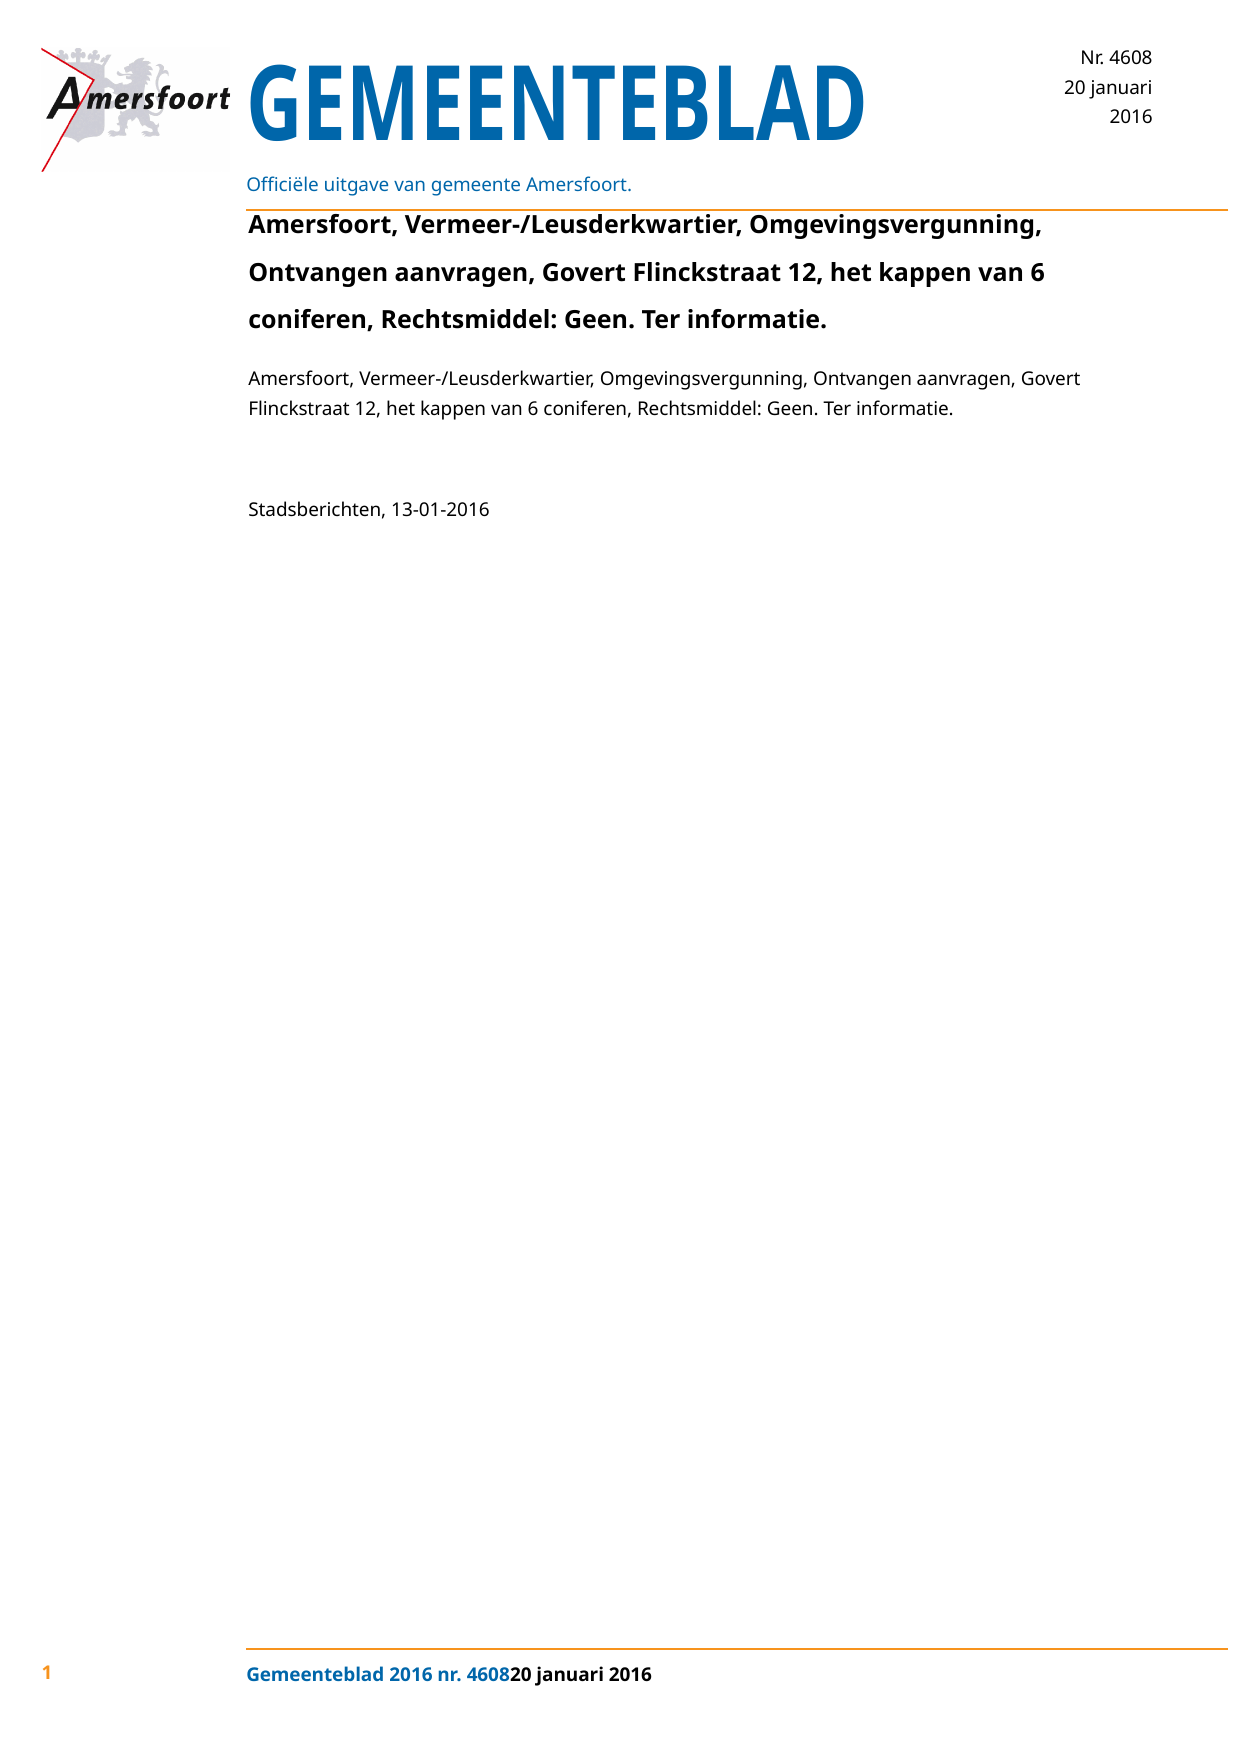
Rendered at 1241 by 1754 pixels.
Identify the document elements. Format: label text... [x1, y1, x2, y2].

picture [41, 47, 231, 172]
text Amersfoort, Vermeer-/Leusderkwartier, Omgevingsvergunning, Ontvangen aanvragen, Govert Flinckstraat 12, het kappen van 6 coniferen, Rechtsmiddel: Geen. Ter informatie. [248, 211, 1152, 336]
text Stadsberichten, 13-01-2016 [248, 496, 1152, 522]
text Amersfoort, Vermeer-/Leusderkwartier, Omgevingsvergunning, Ontvangen aanvragen, Govert Flinckstraat 12, het kappen van 6 coniferen, Rechtsmiddel: Geen. Ter informatie. [248, 366, 1152, 421]
